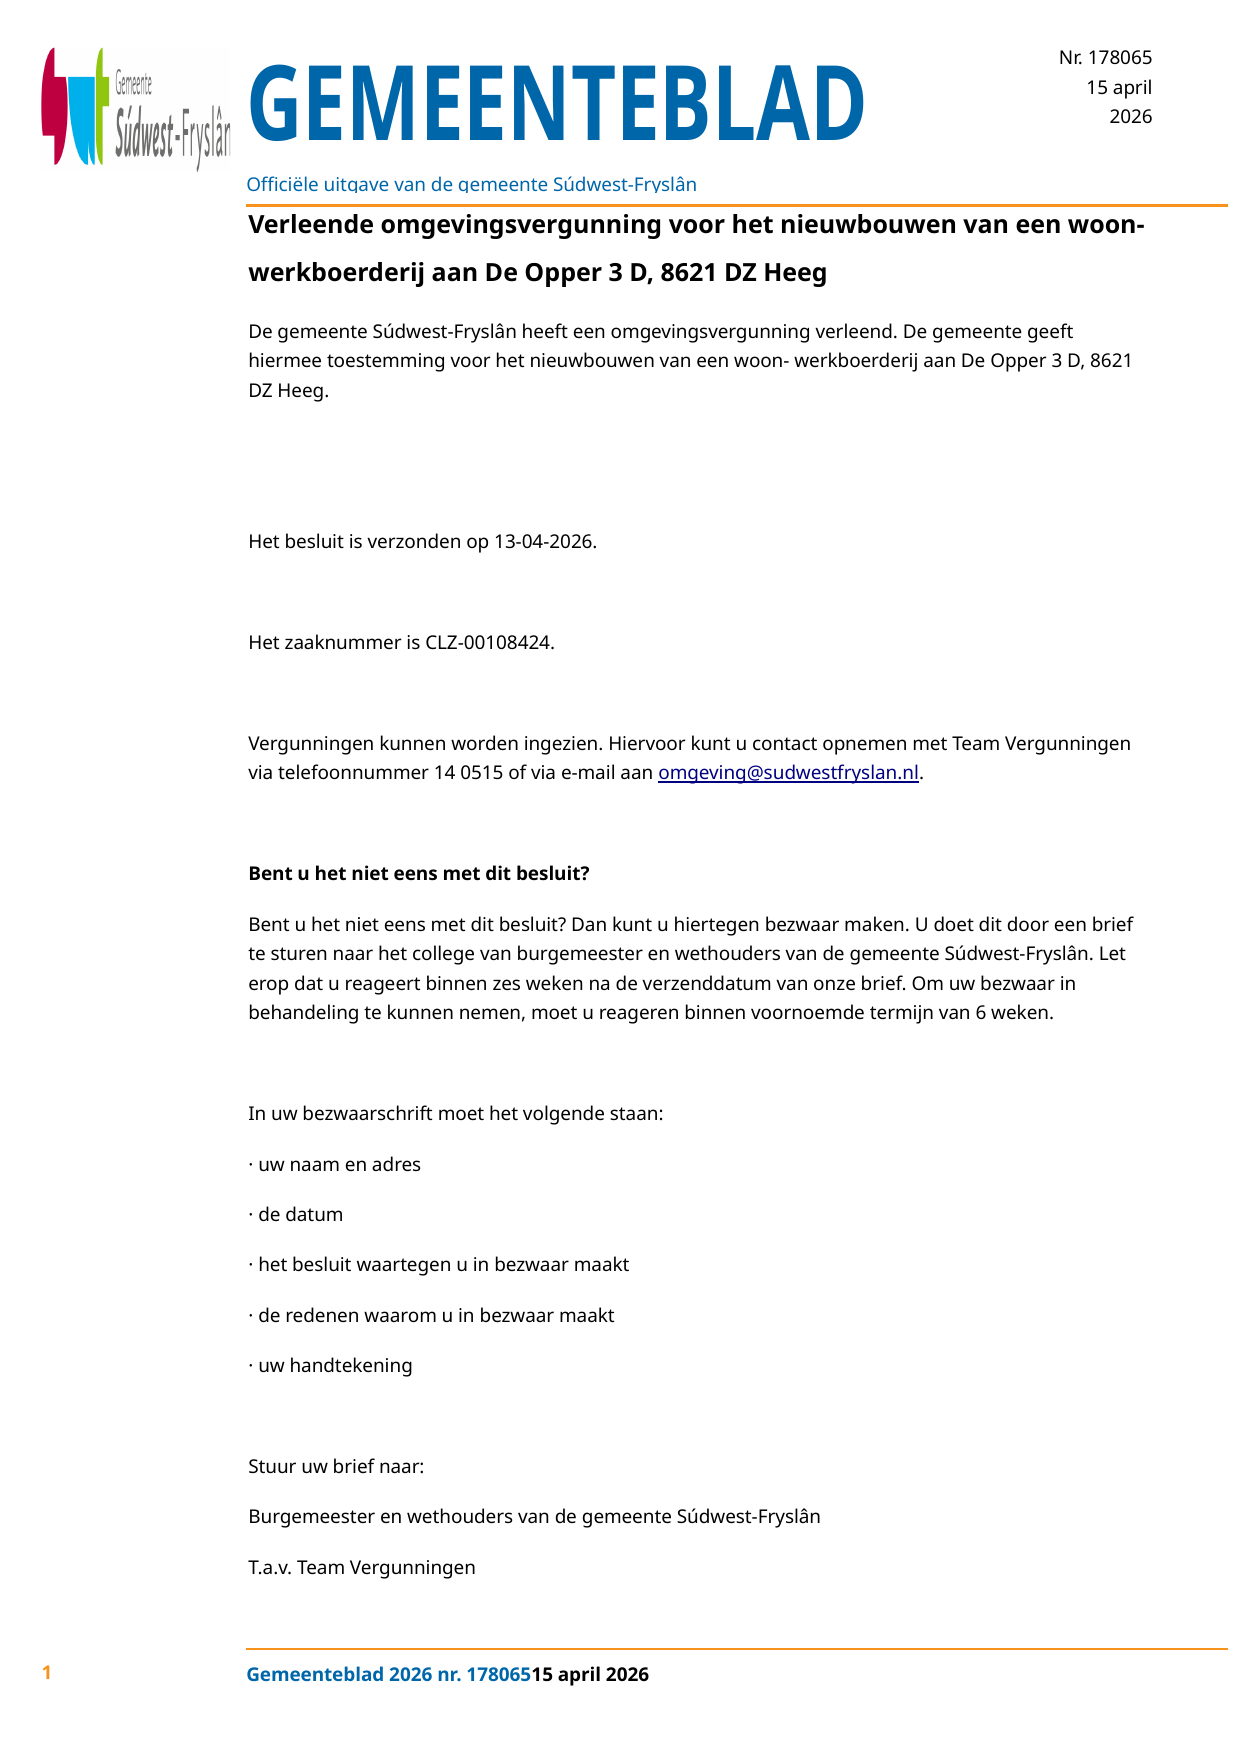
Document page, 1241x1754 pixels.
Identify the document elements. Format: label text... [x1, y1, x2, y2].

text Burgemeester en wethouders van de gemeente Súdwest-Fryslân [248, 1504, 1152, 1529]
text T.a.v. Team Vergunningen [248, 1554, 1152, 1580]
text · het besluit waartegen u in bezwaar maakt [248, 1252, 1152, 1277]
text De gemeente Súdwest-Fryslân heeft een omgevingsvergunning verleend. De gemeente geeft hiermee toestemming voor het nieuwbouwen van een woon- werkboerderij aan De Opper 3 D, 8621 DZ Heeg. [248, 318, 1152, 403]
text · uw handtekening [248, 1352, 1152, 1378]
text · de datum [248, 1201, 1152, 1227]
text Het besluit is verzonden op 13-04-2026. [248, 528, 1152, 554]
text Bent u het niet eens met dit besluit? [248, 860, 1152, 886]
text Stuur uw brief naar: [248, 1453, 1152, 1479]
text Het zaaknummer is CLZ-00108424. [248, 629, 1152, 655]
text · uw naam en adres [248, 1151, 1152, 1177]
text Verleende omgevingsvergunning voor het nieuwbouwen van een woon- werkboerderij aan De Opper 3 D, 8621 DZ Heeg [248, 207, 1152, 288]
picture [41, 47, 231, 172]
text Bent u het niet eens met dit besluit? Dan kunt u hiertegen bezwaar maken. U doet dit door een brief te sturen naar het college van burgemeester en wethouders van de gemeente Súdwest-Fryslân. Let erop dat u reageert binnen zes weken na de verzenddatum van onze brief. Om uw bezwaar in behandeling te kunnen nemen, moet u reageren binnen voornoemde termijn van 6 weken. [248, 911, 1152, 1025]
text Vergunningen kunnen worden ingezien. Hiervoor kunt u contact opnemen met Team Vergunningen via telefoonnummer 14 0515 of via e-mail aan omgeving@sudwestfryslan.nl. [248, 730, 1152, 785]
text · de redenen waarom u in bezwaar maakt [248, 1302, 1152, 1328]
text In uw bezwaarschrift moet het volgende staan: [248, 1100, 1152, 1126]
